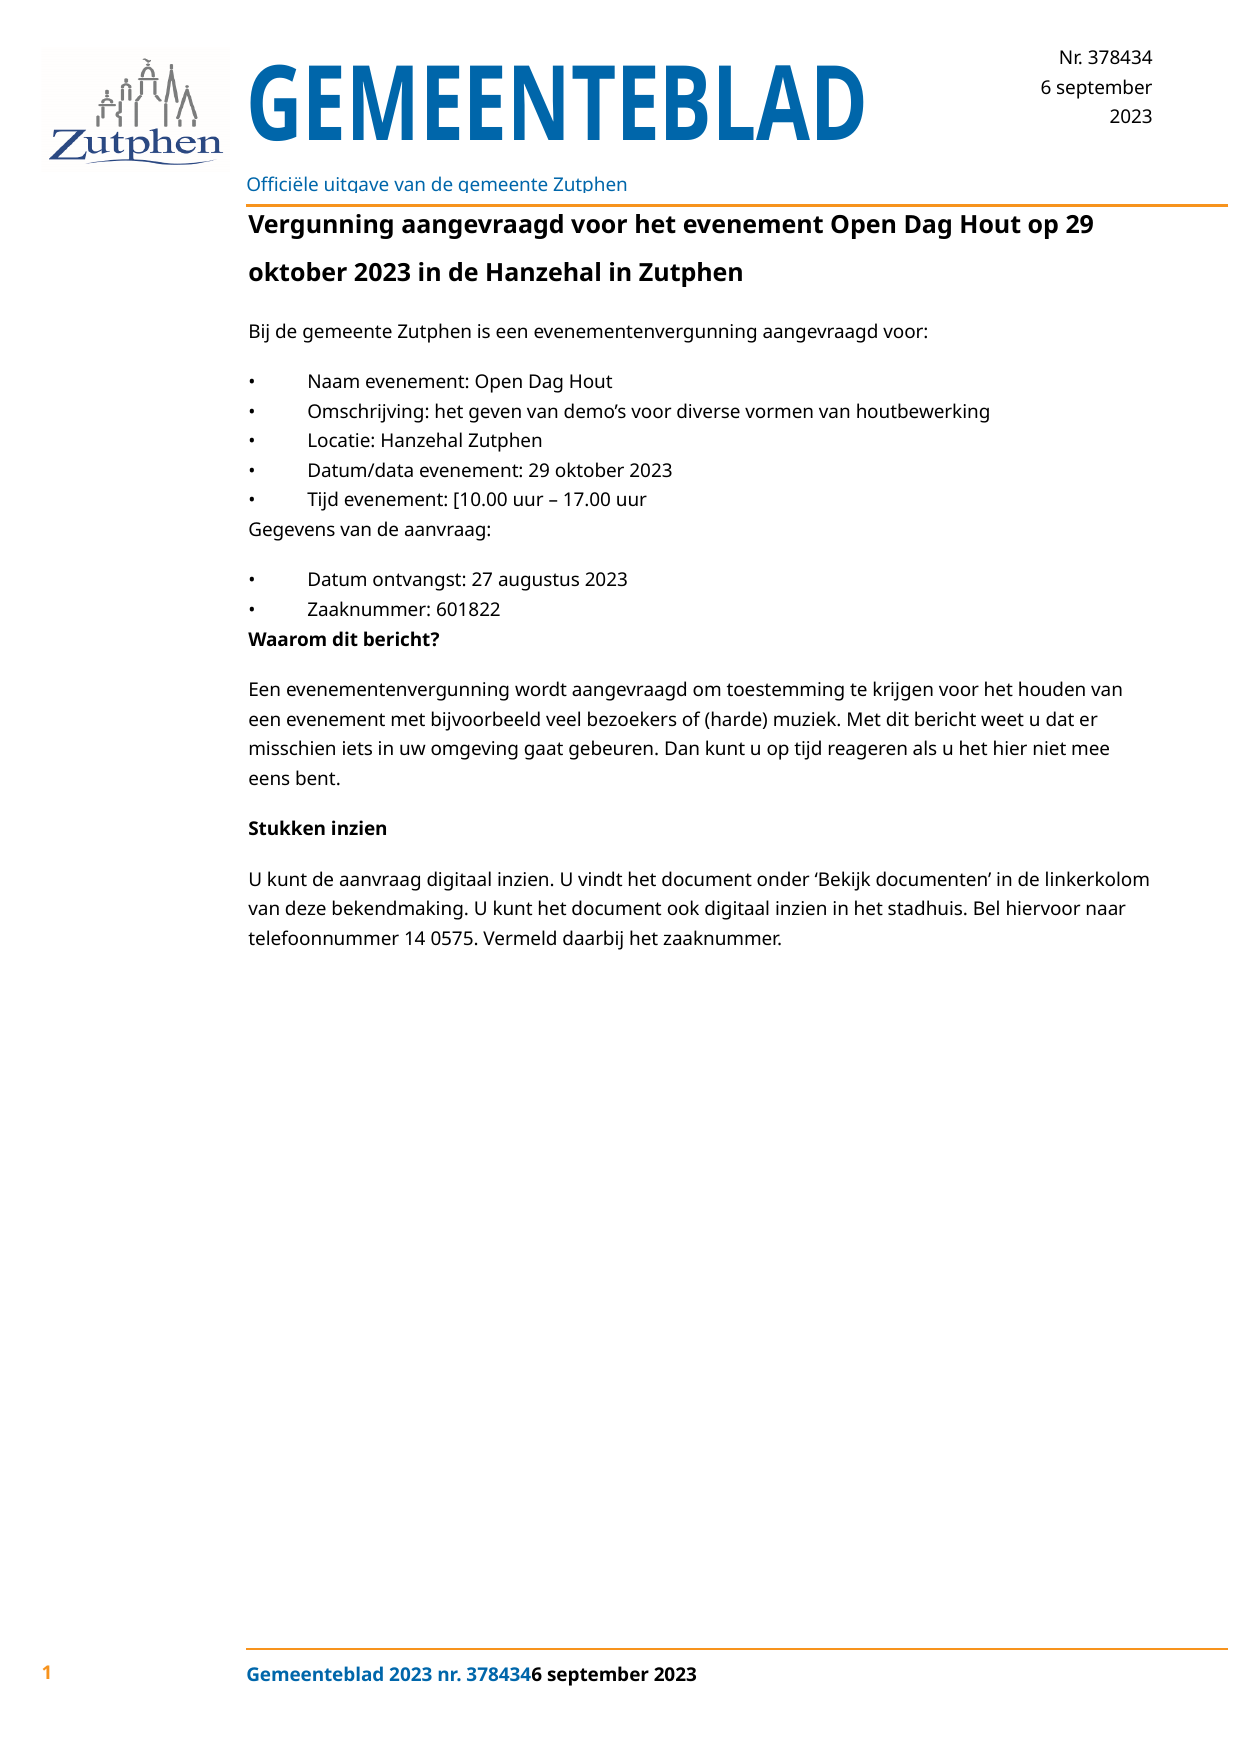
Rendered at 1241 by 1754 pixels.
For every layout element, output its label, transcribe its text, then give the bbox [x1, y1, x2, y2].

text Stukken inzien [248, 815, 1152, 841]
text Een evenementenvergunning wordt aangevraagd om toestemming te krijgen voor het houden van een evenement met bijvoorbeeld veel bezoekers of (harde) muziek. Met dit bericht weet u dat er misschien iets in uw omgeving gaat gebeuren. Dan kunt u op tijd reageren als u het hier niet mee eens bent. [248, 676, 1152, 791]
list Datum ontvangst: 27 augustus 2023 [248, 567, 1152, 592]
list Datum/data evenement: 29 oktober 2023 [248, 457, 1152, 483]
list Zaaknummer: 601822 [248, 596, 1152, 622]
text Bij de gemeente Zutphen is een evenementenvergunning aangevraagd voor: [248, 318, 1152, 344]
picture [41, 47, 231, 172]
text Vergunning aangevraagd voor het evenement Open Dag Hout op 29 oktober 2023 in de Hanzehal in Zutphen [248, 207, 1152, 288]
text Waarom dit bericht? [248, 626, 1152, 652]
text Gegevens van de aanvraag: [248, 516, 1152, 542]
list Tijd evenement: [10.00 uur – 17.00 uur [248, 487, 1152, 512]
list Locatie: Hanzehal Zutphen [248, 427, 1152, 453]
text U kunt de aanvraag digitaal inzien. U vindt het document onder ‘Bekijk documenten’ in de linkerkolom van deze bekendmaking. U kunt het document ook digitaal inzien in het stadhuis. Bel hiervoor naar telefoonnummer 14 0575. Vermeld daarbij het zaaknummer. [248, 866, 1152, 951]
list Omschrijving: het geven van demo’s voor diverse vormen van houtbewerking [248, 398, 1152, 424]
list Naam evenement: Open Dag Hout [248, 368, 1152, 394]
